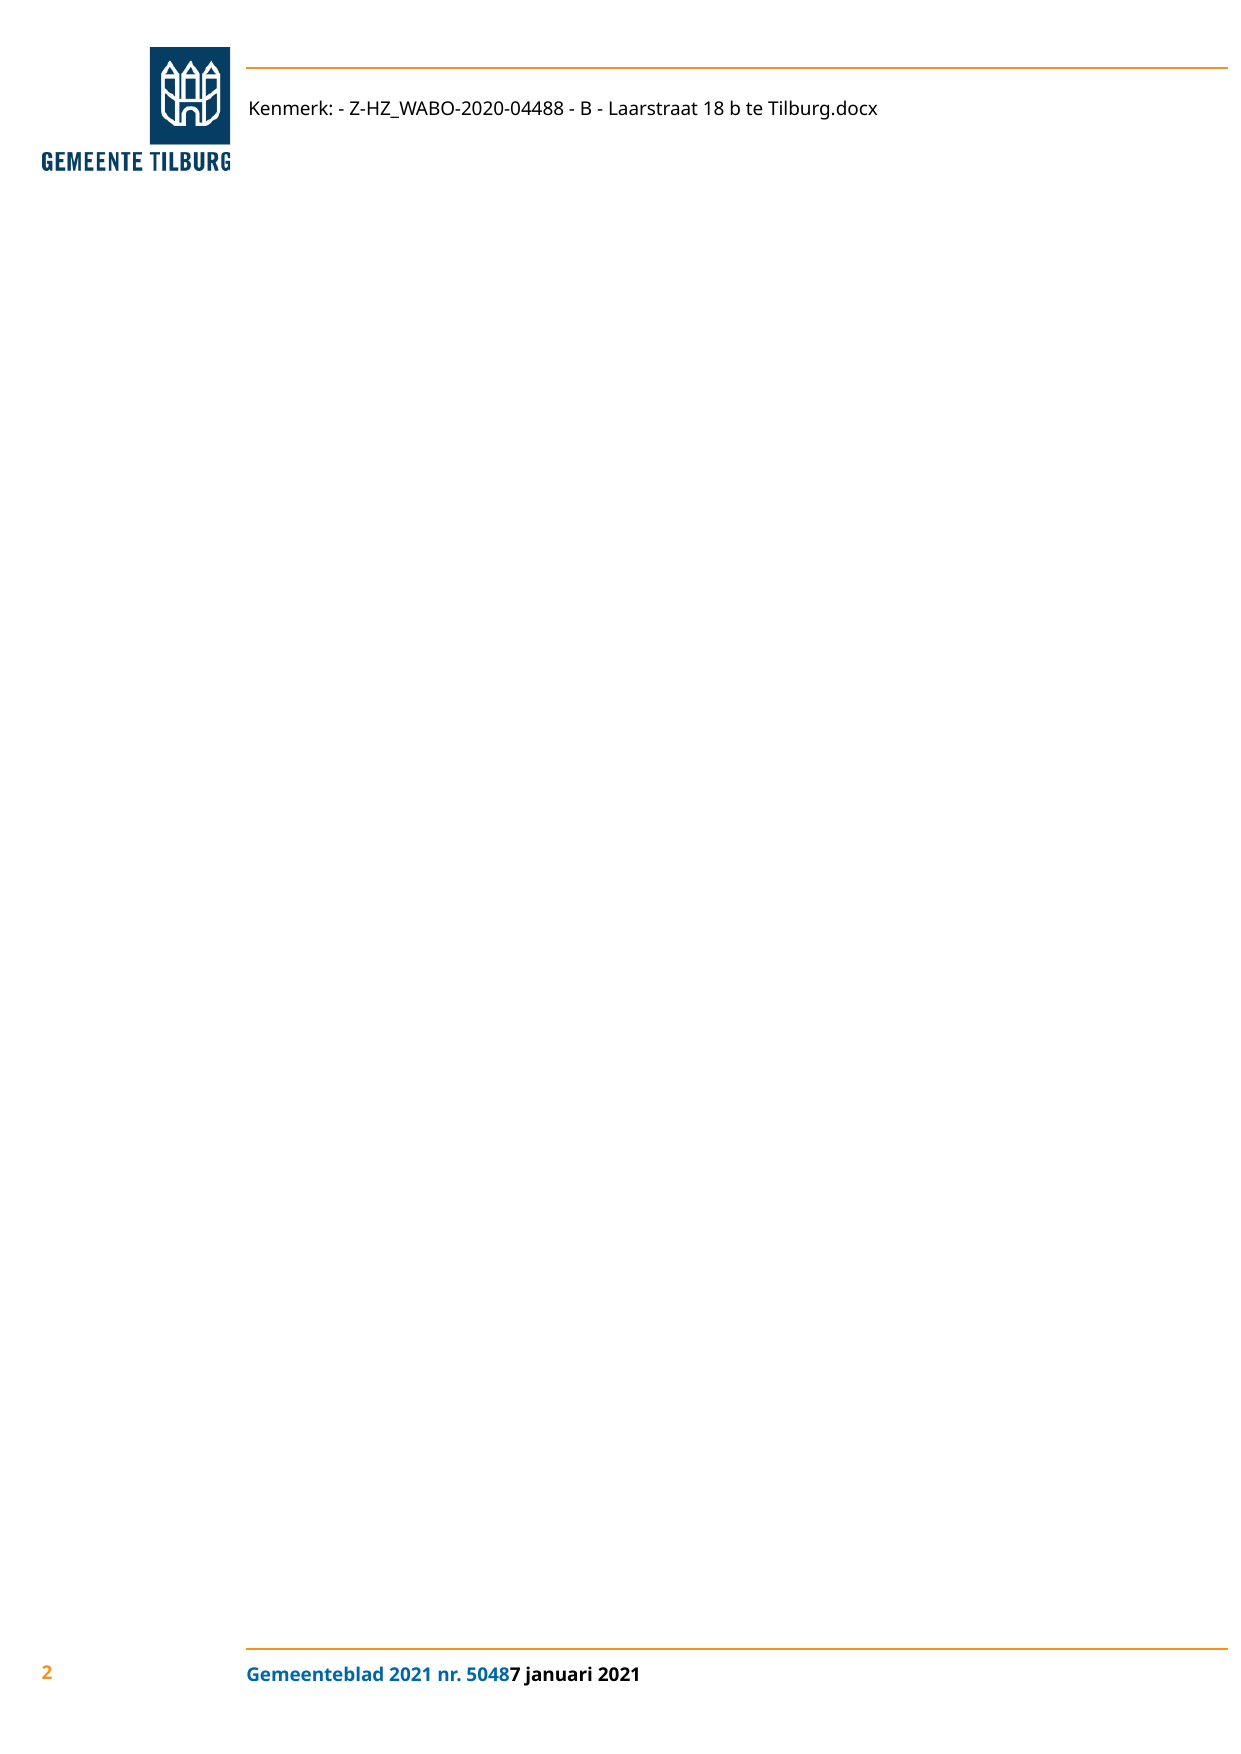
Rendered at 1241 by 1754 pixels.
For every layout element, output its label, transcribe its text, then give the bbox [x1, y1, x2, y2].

picture [41, 47, 231, 172]
text Kenmerk: - Z-HZ_WABO-2020-04488 - B - Laarstraat 18 b te Tilburg.docx [248, 95, 1152, 121]
